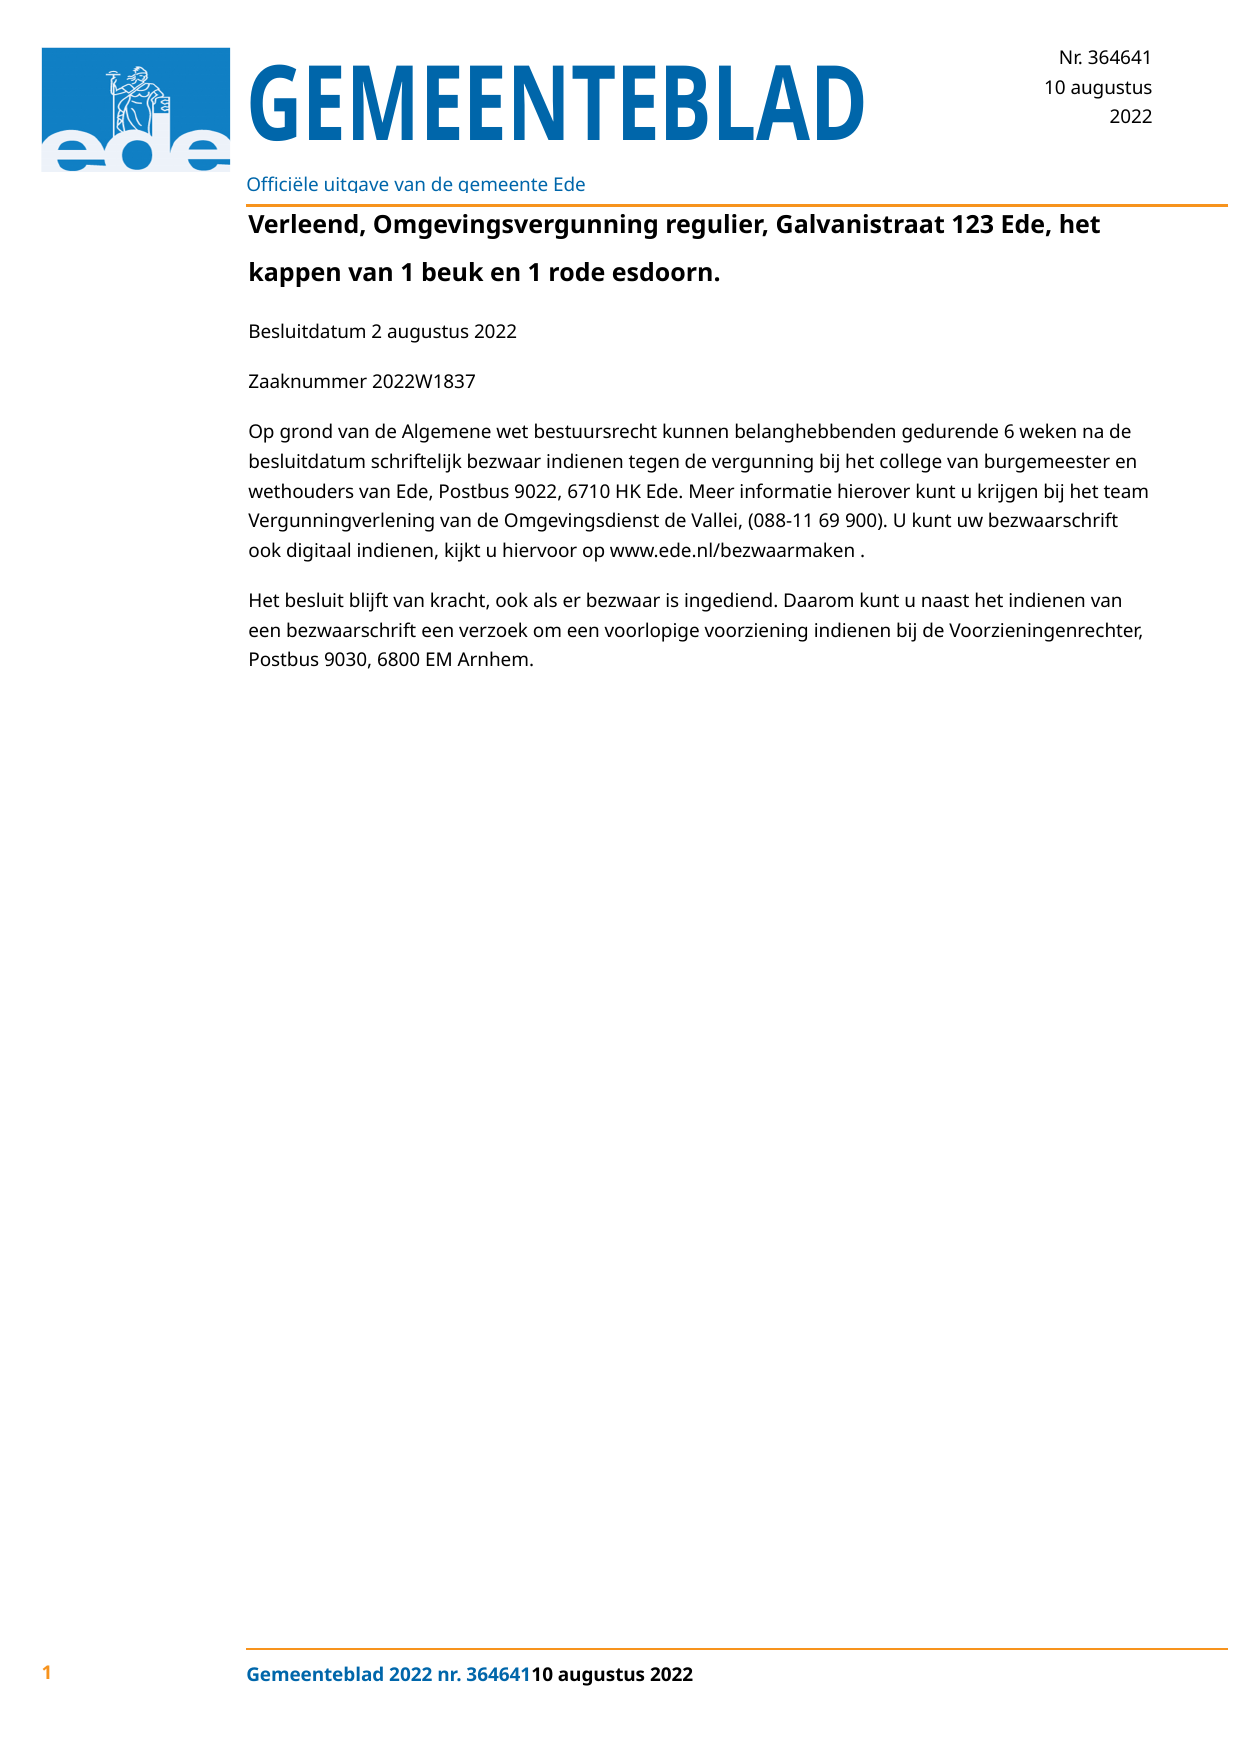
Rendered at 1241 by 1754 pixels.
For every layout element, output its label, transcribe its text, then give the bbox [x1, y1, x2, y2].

text Zaaknummer 2022W1837 [248, 368, 1152, 394]
text Verleend, Omgevingsvergunning regulier, Galvanistraat 123 Ede, het kappen van 1 beuk en 1 rode esdoorn. [248, 207, 1152, 288]
text Besluitdatum 2 augustus 2022 [248, 318, 1152, 344]
text Het besluit blijft van kracht, ook als er bezwaar is ingediend. Daarom kunt u naast het indienen van een bezwaarschrift een verzoek om een voorlopige voorziening indienen bij de Voorzieningenrechter, Postbus 9030, 6800 EM Arnhem. [248, 587, 1152, 672]
text Op grond van de Algemene wet bestuursrecht kunnen belanghebbenden gedurende 6 weken na de besluitdatum schriftelijk bezwaar indienen tegen de vergunning bij het college van burgemeester en wethouders van Ede, Postbus 9022, 6710 HK Ede. Meer informatie hierover kunt u krijgen bij het team Vergunningverlening van de Omgevingsdienst de Vallei, (088-11 69 900). U kunt uw bezwaarschrift ook digitaal indienen, kijkt u hiervoor op www.ede.nl/bezwaarmaken . [248, 419, 1152, 563]
picture [41, 47, 231, 172]
